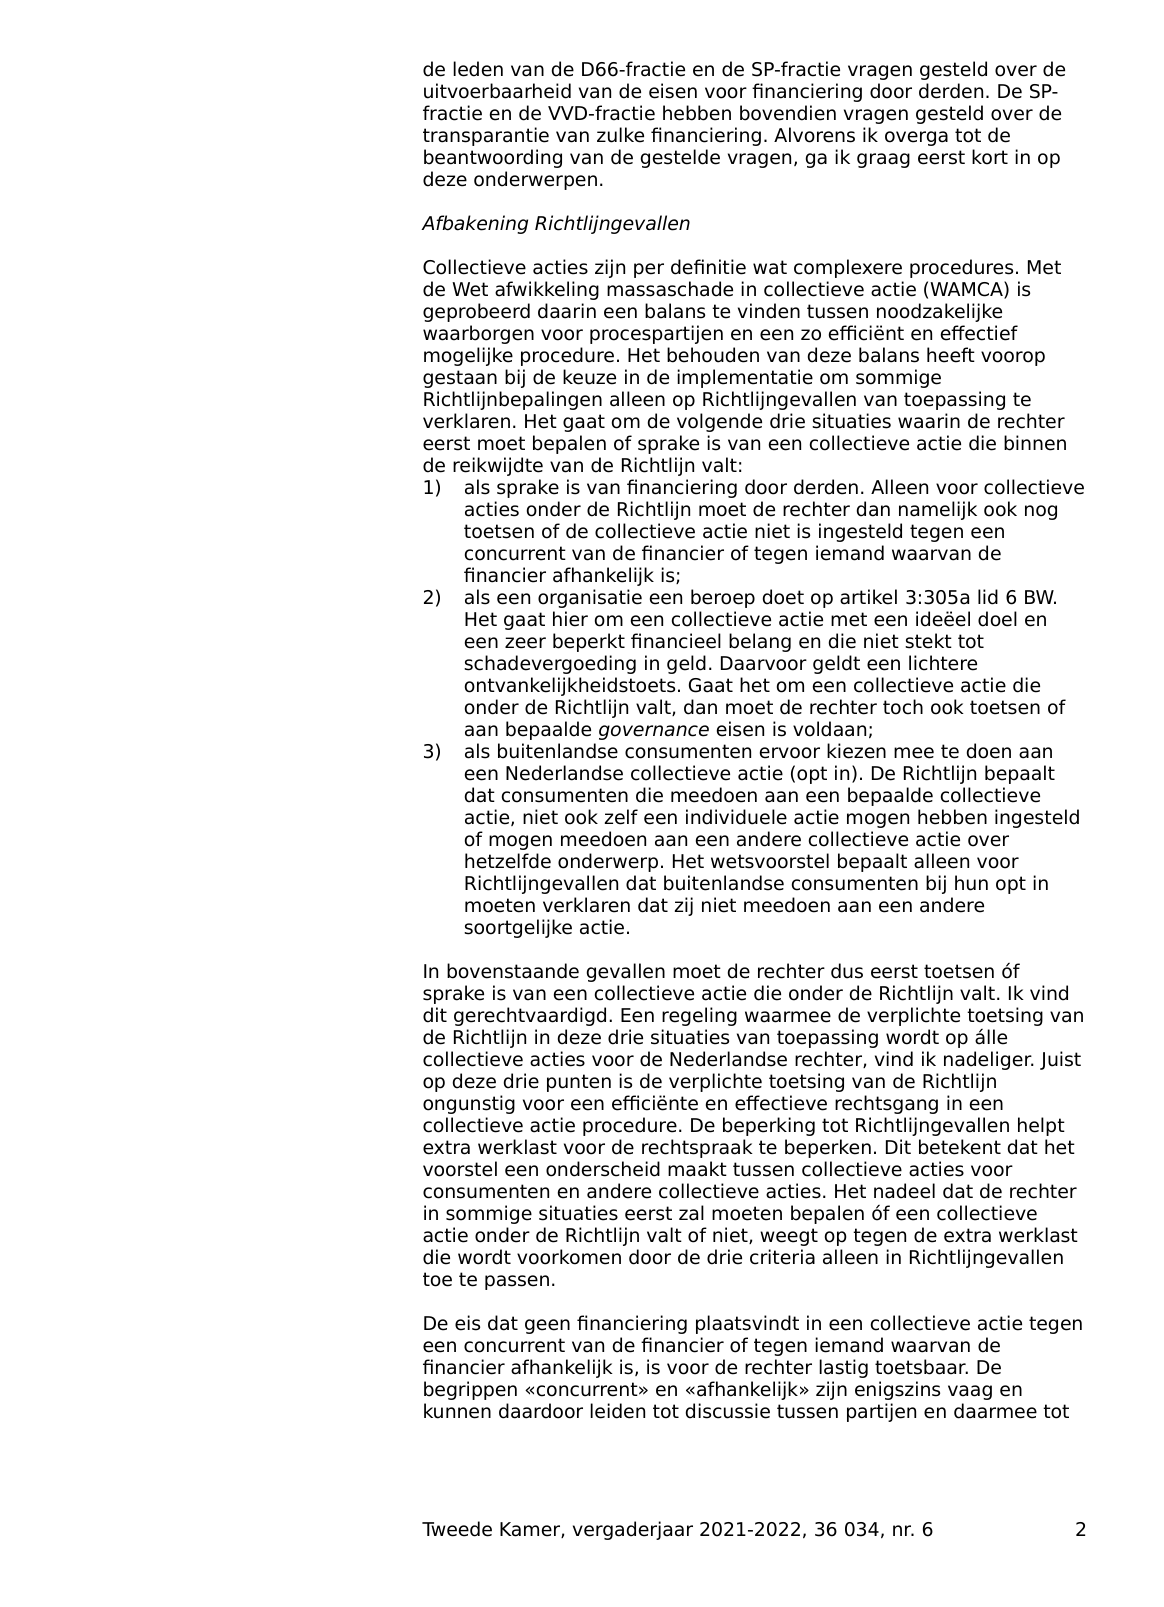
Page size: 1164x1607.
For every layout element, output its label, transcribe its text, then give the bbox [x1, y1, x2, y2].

text 1) als sprake is van financiering door derden. Alleen voor collectieve acties onder de Richtlijn moet de rechter dan namelijk ook nog toetsen of de collectieve actie niet is ingesteld tegen een concurrent van de financier of tegen iemand waarvan de financier afhankelijk is; [422, 477, 1087, 587]
text In bovenstaande gevallen moet de rechter dus eerst toetsen óf sprake is van een collectieve actie die onder de Richtlijn valt. Ik vind dit gerechtvaardigd. Een regeling waarmee de verplichte toetsing van de Richtlijn in deze drie situaties van toepassing wordt op álle collectieve acties voor de Nederlandse rechter, vind ik nadeliger. Juist op deze drie punten is de verplichte toetsing van de Richtlijn ongunstig voor een efficiënte en effectieve rechtsgang in een collectieve actie procedure. De beperking tot Richtlijngevallen helpt extra werklast voor de rechtspraak te beperken. Dit betekent dat het voorstel een onderscheid maakt tussen collectieve acties voor consumenten en andere collectieve acties. Het nadeel dat de rechter in sommige situaties eerst zal moeten bepalen óf een collectieve actie onder de Richtlijn valt of niet, weegt op tegen de extra werklast die wordt voorkomen door de drie criteria alleen in Richtlijngevallen toe te passen. [422, 961, 1087, 1291]
text Collectieve acties zijn per definitie wat complexere procedures. Met de Wet afwikkeling massaschade in collectieve actie (WAMCA) is geprobeerd daarin een balans te vinden tussen noodzakelijke waarborgen voor procespartijen en een zo efficiënt en effectief mogelijke procedure. Het behouden van deze balans heeft voorop gestaan bij de keuze in de implementatie om sommige Richtlijnbepalingen alleen op Richtlijngevallen van toepassing te verklaren. Het gaat om de volgende drie situaties waarin de rechter eerst moet bepalen of sprake is van een collectieve actie die binnen de reikwijdte van de Richtlijn valt: [422, 257, 1087, 477]
text 2) als een organisatie een beroep doet op artikel 3:305a lid 6 BW. Het gaat hier om een collectieve actie met een ideëel doel en een zeer beperkt financieel belang en die niet stekt tot schadevergoeding in geld. Daarvoor geldt een lichtere ontvankelijkheidstoets. Gaat het om een collectieve actie die onder de Richtlijn valt, dan moet de rechter toch ook toetsen of aan bepaalde governance eisen is voldaan; [422, 587, 1087, 741]
text de leden van de D66-fractie en de SP-fractie vragen gesteld over de uitvoerbaarheid van de eisen voor financiering door derden. De SP-fractie en de VVD-fractie hebben bovendien vragen gesteld over de transparantie van zulke financiering. Alvorens ik overga tot de beantwoording van de gestelde vragen, ga ik graag eerst kort in op deze onderwerpen. [422, 59, 1087, 191]
text De eis dat geen financiering plaatsvindt in een collectieve actie tegen een concurrent van de financier of tegen iemand waarvan de financier afhankelijk is, is voor de rechter lastig toetsbaar. De begrippen «concurrent» en «afhankelijk» zijn enigszins vaag en kunnen daardoor leiden tot discussie tussen partijen en daarmee tot [422, 1313, 1087, 1423]
text 3) als buitenlandse consumenten ervoor kiezen mee te doen aan een Nederlandse collectieve actie (opt in). De Richtlijn bepaalt dat consumenten die meedoen aan een bepaalde collectieve actie, niet ook zelf een individuele actie mogen hebben ingesteld of mogen meedoen aan een andere collectieve actie over hetzelfde onderwerp. Het wetsvoorstel bepaalt alleen voor Richtlijngevallen dat buitenlandse consumenten bij hun opt in moeten verklaren dat zij niet meedoen aan een andere soortgelijke actie. [422, 741, 1087, 939]
subtitle Afbakening Richtlijngevallen [422, 213, 1087, 235]
